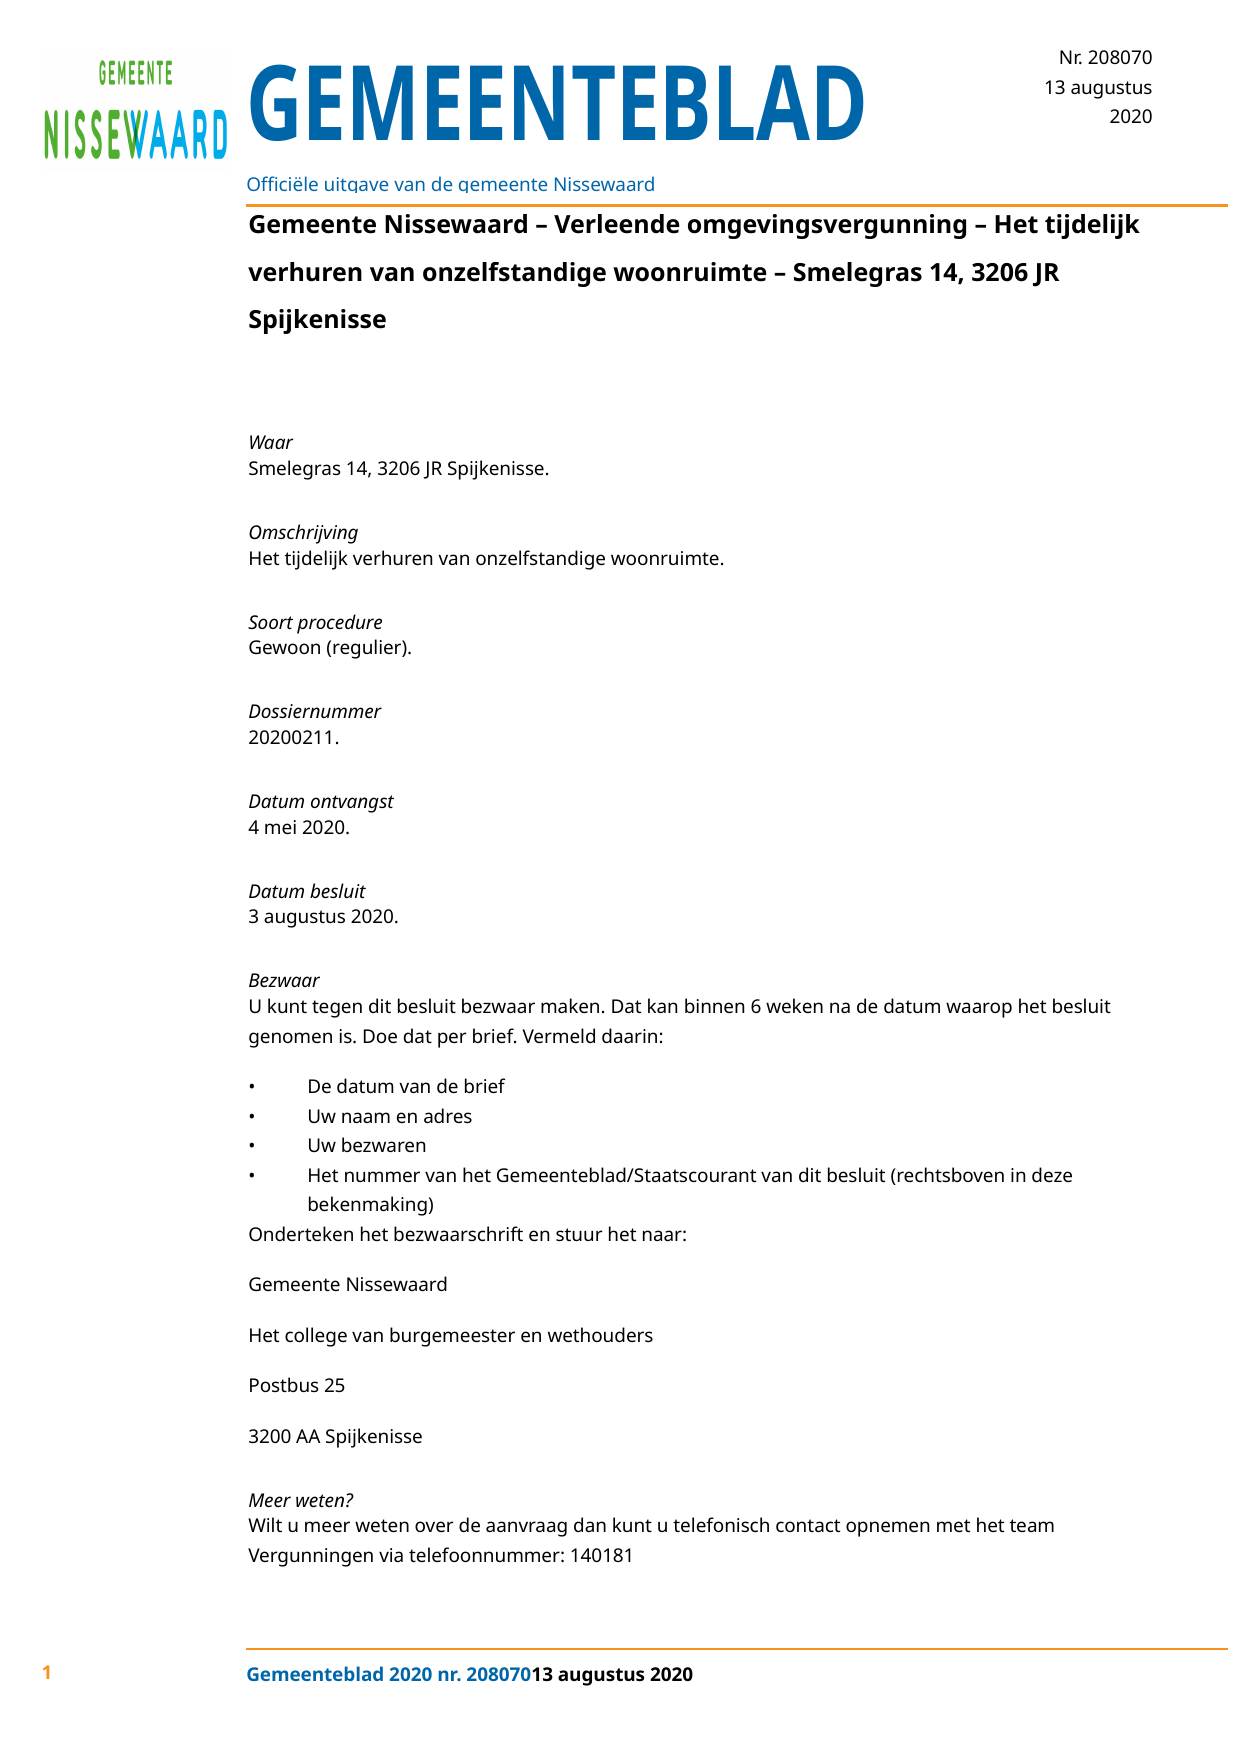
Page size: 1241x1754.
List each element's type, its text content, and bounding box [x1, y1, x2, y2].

text Waar [248, 429, 1152, 455]
text Wilt u meer weten over de aanvraag dan kunt u telefonisch contact opnemen met het team Vergunningen via telefoonnummer: 140181 [248, 1513, 1152, 1568]
text Dossiernummer [248, 698, 1152, 724]
text 3 augustus 2020. [248, 904, 1152, 929]
text Het college van burgemeester en wethouders [248, 1322, 1152, 1348]
text 3200 AA Spijkenisse [248, 1423, 1152, 1449]
text U kunt tegen dit besluit bezwaar maken. Dat kan binnen 6 weken na de datum waarop het besluit genomen is. Doe dat per brief. Vermeld daarin: [248, 993, 1152, 1049]
text Soort procedure [248, 609, 1152, 634]
text 20200211. [248, 724, 1152, 750]
text Postbus 25 [248, 1372, 1152, 1398]
picture [41, 47, 231, 172]
text Datum besluit [248, 878, 1152, 904]
text Omschrijving [248, 519, 1152, 545]
list Uw naam en adres [248, 1103, 1152, 1129]
text 4 mei 2020. [248, 814, 1152, 840]
text Gemeente Nissewaard – Verleende omgevingsvergunning – Het tijdelijk verhuren van onzelfstandige woonruimte – Smelegras 14, 3206 JR Spijkenisse [248, 207, 1152, 336]
text Datum ontvangst [248, 788, 1152, 814]
text Meer weten? [248, 1487, 1152, 1513]
text Gewoon (regulier). [248, 634, 1152, 660]
list Het nummer van het Gemeenteblad/Staatscourant van dit besluit (rechtsboven in deze bekenmaking) [248, 1162, 1152, 1217]
text Smelegras 14, 3206 JR Spijkenisse. [248, 455, 1152, 481]
list De datum van de brief [248, 1073, 1152, 1099]
text Bezwaar [248, 968, 1152, 993]
text Het tijdelijk verhuren van onzelfstandige woonruimte. [248, 545, 1152, 571]
text Onderteken het bezwaarschrift en stuur het naar: [248, 1221, 1152, 1247]
text Gemeente Nissewaard [248, 1272, 1152, 1297]
list Uw bezwaren [248, 1132, 1152, 1158]
